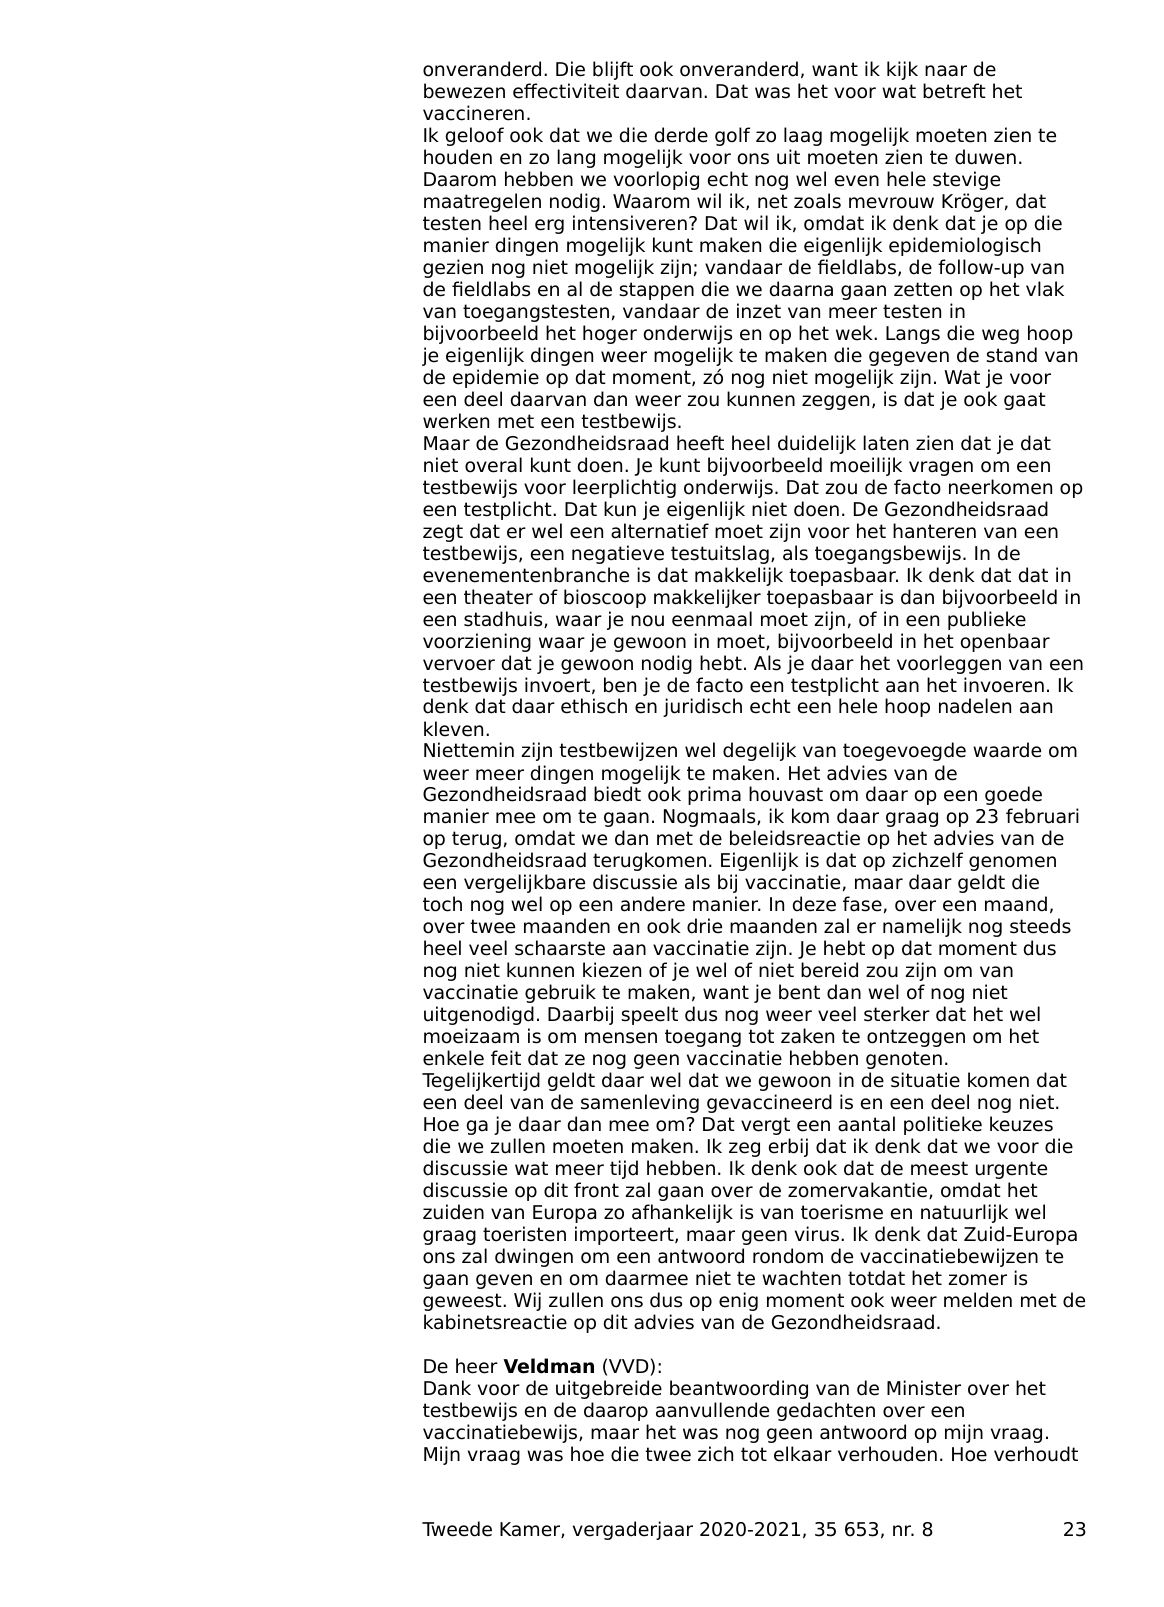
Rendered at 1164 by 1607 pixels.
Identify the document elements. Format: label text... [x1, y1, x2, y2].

text Dank voor de uitgebreide beantwoording van de Minister over het testbewijs en de daarop aanvullende gedachten over een vaccinatiebewijs, maar het was nog geen antwoord op mijn vraag. Mijn vraag was hoe die twee zich tot elkaar verhouden. Hoe verhoudt [422, 1378, 1087, 1466]
text Tegelijkertijd geldt daar wel dat we gewoon in de situatie komen dat een deel van de samenleving gevaccineerd is en een deel nog niet. Hoe ga je daar dan mee om? Dat vergt een aantal politieke keuzes die we zullen moeten maken. Ik zeg erbij dat ik denk dat we voor die discussie wat meer tijd hebben. Ik denk ook dat de meest urgente discussie op dit front zal gaan over de zomervakantie, omdat het zuiden van Europa zo afhankelijk is van toerisme en natuurlijk wel graag toeristen importeert, maar geen virus. Ik denk dat Zuid-Europa ons zal dwingen om een antwoord rondom de vaccinatiebewijzen te gaan geven en om daarmee niet te wachten totdat het zomer is geweest. Wij zullen ons dus op enig moment ook weer melden met de kabinetsreactie op dit advies van de Gezondheidsraad. [422, 1070, 1087, 1334]
text onveranderd. Die blijft ook onveranderd, want ik kijk naar de bewezen effectiviteit daarvan. Dat was het voor wat betreft het vaccineren. [422, 59, 1087, 125]
text De heer Veldman (VVD): [422, 1356, 1087, 1378]
text Niettemin zijn testbewijzen wel degelijk van toegevoegde waarde om weer meer dingen mogelijk te maken. Het advies van de Gezondheidsraad biedt ook prima houvast om daar op een goede manier mee om te gaan. Nogmaals, ik kom daar graag op 23 februari op terug, omdat we dan met de beleidsreactie op het advies van de Gezondheidsraad terugkomen. Eigenlijk is dat op zichzelf genomen een vergelijkbare discussie als bij vaccinatie, maar daar geldt die toch nog wel op een andere manier. In deze fase, over een maand, over twee maanden en ook drie maanden zal er namelijk nog steeds heel veel schaarste aan vaccinatie zijn. Je hebt op dat moment dus nog niet kunnen kiezen of je wel of niet bereid zou zijn om van vaccinatie gebruik te maken, want je bent dan wel of nog niet uitgenodigd. Daarbij speelt dus nog weer veel sterker dat het wel moeizaam is om mensen toegang tot zaken te ontzeggen om het enkele feit dat ze nog geen vaccinatie hebben genoten. [422, 740, 1087, 1070]
text Maar de Gezondheidsraad heeft heel duidelijk laten zien dat je dat niet overal kunt doen. Je kunt bijvoorbeeld moeilijk vragen om een testbewijs voor leerplichtig onderwijs. Dat zou de facto neerkomen op een testplicht. Dat kun je eigenlijk niet doen. De Gezondheidsraad zegt dat er wel een alternatief moet zijn voor het hanteren van een testbewijs, een negatieve testuitslag, als toegangsbewijs. In de evenementenbranche is dat makkelijk toepasbaar. Ik denk dat dat in een theater of bioscoop makkelijker toepasbaar is dan bijvoorbeeld in een stadhuis, waar je nou eenmaal moet zijn, of in een publieke voorziening waar je gewoon in moet, bijvoorbeeld in het openbaar vervoer dat je gewoon nodig hebt. Als je daar het voorleggen van een testbewijs invoert, ben je de facto een testplicht aan het invoeren. Ik denk dat daar ethisch en juridisch echt een hele hoop nadelen aan kleven. [422, 433, 1087, 740]
text Ik geloof ook dat we die derde golf zo laag mogelijk moeten zien te houden en zo lang mogelijk voor ons uit moeten zien te duwen. Daarom hebben we voorlopig echt nog wel even hele stevige maatregelen nodig. Waarom wil ik, net zoals mevrouw Kröger, dat testen heel erg intensiveren? Dat wil ik, omdat ik denk dat je op die manier dingen mogelijk kunt maken die eigenlijk epidemiologisch gezien nog niet mogelijk zijn; vandaar de fieldlabs, de follow-up van de fieldlabs en al de stappen die we daarna gaan zetten op het vlak van toegangstesten, vandaar de inzet van meer testen in bijvoorbeeld het hoger onderwijs en op het wek. Langs die weg hoop je eigenlijk dingen weer mogelijk te maken die gegeven de stand van de epidemie op dat moment, zó nog niet mogelijk zijn. Wat je voor een deel daarvan dan weer zou kunnen zeggen, is dat je ook gaat werken met een testbewijs. [422, 125, 1087, 433]
